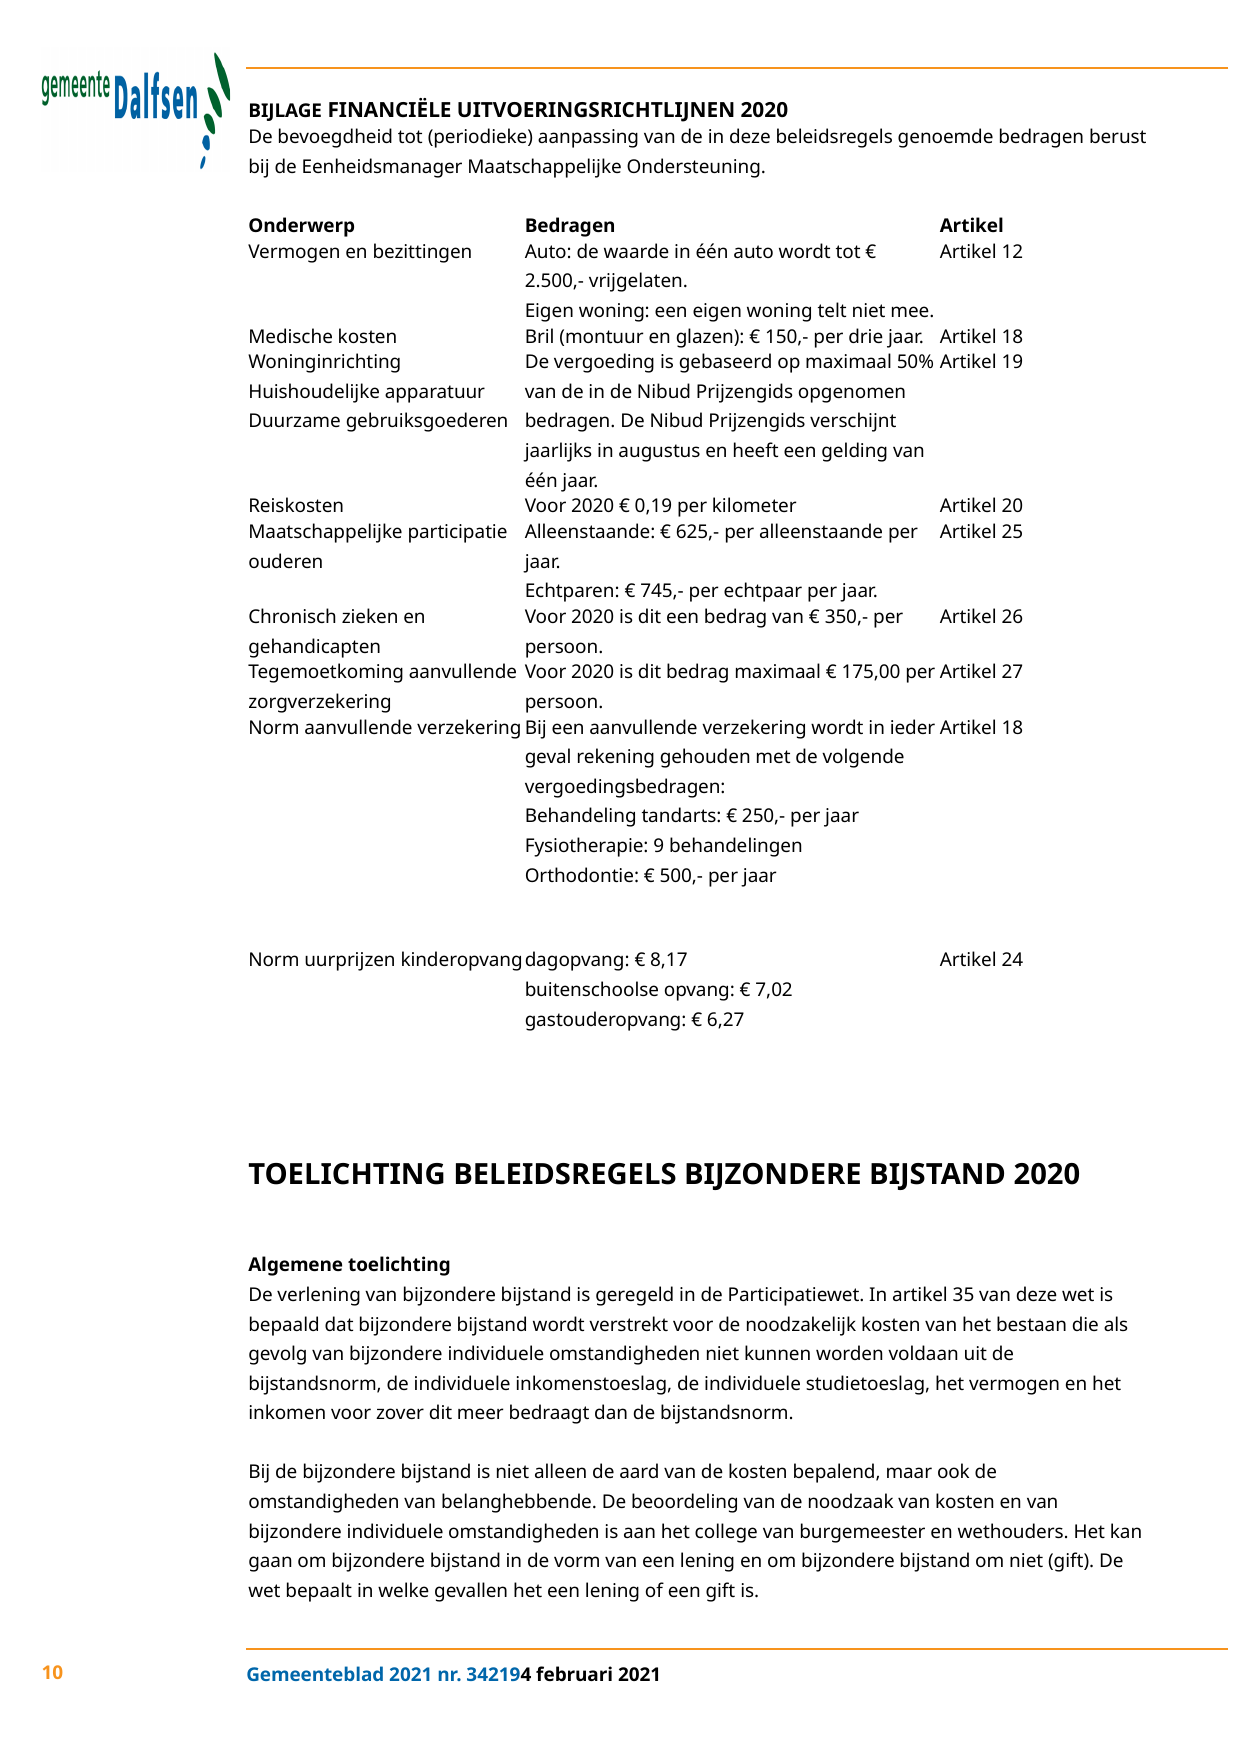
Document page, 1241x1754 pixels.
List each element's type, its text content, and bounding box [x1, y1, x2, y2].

table_cell Maatschappelijke participatie ouderen [248, 518, 524, 603]
text Algemene toelichting [248, 1252, 1152, 1277]
table_cell Artikel 18 [940, 714, 1152, 947]
table_cell Vermogen en bezittingen [248, 238, 524, 323]
table_cell Woninginrichting Huishoudelijke apparatuur Duurzame gebruiksgoederen [248, 349, 524, 493]
table_cell Artikel 25 [940, 518, 1152, 603]
table_header Onderwerp [248, 212, 524, 238]
table_cell De vergoeding is gebaseerd op maximaal 50% van de in de Nibud Prijzengids opgenomen bedragen. De Nibud Prijzengids verschijnt jaarlijks in augustus en heeft een gelding van één jaar. [525, 349, 939, 493]
table_cell Voor 2020 is dit bedrag maximaal € 175,00 per persoon. [525, 659, 939, 714]
text BIJLAGE FINANCIËLE UITVOERINGSRICHTLIJNEN 2020 [248, 95, 1152, 123]
table_cell Artikel 26 [940, 603, 1152, 658]
table_cell Chronisch zieken en gehandicapten [248, 603, 524, 658]
table_cell Artikel 20 [940, 493, 1152, 518]
table_cell Medische kosten [248, 323, 524, 348]
table_cell Artikel 27 [940, 659, 1152, 714]
text Bij de bijzondere bijstand is niet alleen de aard van de kosten bepalend, maar ook de omstandigheden van belanghebbende. De beoordeling van de noodzaak van kosten en van bijzondere individuele omstandigheden is aan het college van burgemeester en wethouders. Het kan gaan om bijzondere bijstand in de vorm van een lening en om bijzondere bijstand om niet (gift). De wet bepaalt in welke gevallen het een lening of een gift is. [248, 1459, 1152, 1603]
table_cell dagopvang: € 8,17 buitenschoolse opvang: € 7,02 gastouderopvang: € 6,27 [525, 947, 939, 1061]
table_cell Artikel 24 [940, 947, 1152, 1061]
table_cell Reiskosten [248, 493, 524, 518]
table_cell Bij een aanvullende verzekering wordt in ieder geval rekening gehouden met de volgende vergoedingsbedragen: Behandeling tandarts: € 250,- per jaar Fysiotherapie: 9 behandelingen Orthodontie: € 500,- per jaar [525, 714, 939, 947]
table_cell Alleenstaande: € 625,- per alleenstaande per jaar. Echtparen: € 745,- per echtpaar per jaar. [525, 518, 939, 603]
table_header Bedragen [525, 212, 939, 238]
table_cell Voor 2020 € 0,19 per kilometer [525, 493, 939, 518]
table_cell Norm aanvullende verzekering [248, 714, 524, 947]
table_cell Tegemoetkoming aanvullende zorgverzekering [248, 659, 524, 714]
table_cell Artikel 18 [940, 323, 1152, 348]
text TOELICHTING BELEIDSREGELS BIJZONDERE BIJSTAND 2020 [248, 1153, 1152, 1193]
table_cell Norm uurprijzen kinderopvang [248, 947, 524, 1061]
table_cell Bril (montuur en glazen): € 150,- per drie jaar. [525, 323, 939, 348]
table_header Artikel [940, 212, 1152, 238]
text De bevoegdheid tot (periodieke) aanpassing van de in deze beleidsregels genoemde bedragen berust bij de Eenheidsmanager Maatschappelijke Ondersteuning. [248, 123, 1152, 179]
table_cell Artikel 12 [940, 238, 1152, 323]
table_cell Auto: de waarde in één auto wordt tot € 2.500,- vrijgelaten. Eigen woning: een eigen woning telt niet mee. [525, 238, 939, 323]
table_cell Artikel 19 [940, 349, 1152, 493]
table_cell Voor 2020 is dit een bedrag van € 350,- per persoon. [525, 603, 939, 658]
text De verlening van bijzondere bijstand is geregeld in de Participatiewet. In artikel 35 van deze wet is bepaald dat bijzondere bijstand wordt verstrekt voor de noodzakelijk kosten van het bestaan die als gevolg van bijzondere individuele omstandigheden niet kunnen worden voldaan uit de bijstandsnorm, de individuele inkomenstoeslag, de individuele studietoeslag, het vermogen en het inkomen voor zover dit meer bedraagt dan de bijstandsnorm. [248, 1281, 1152, 1425]
picture [41, 47, 231, 172]
